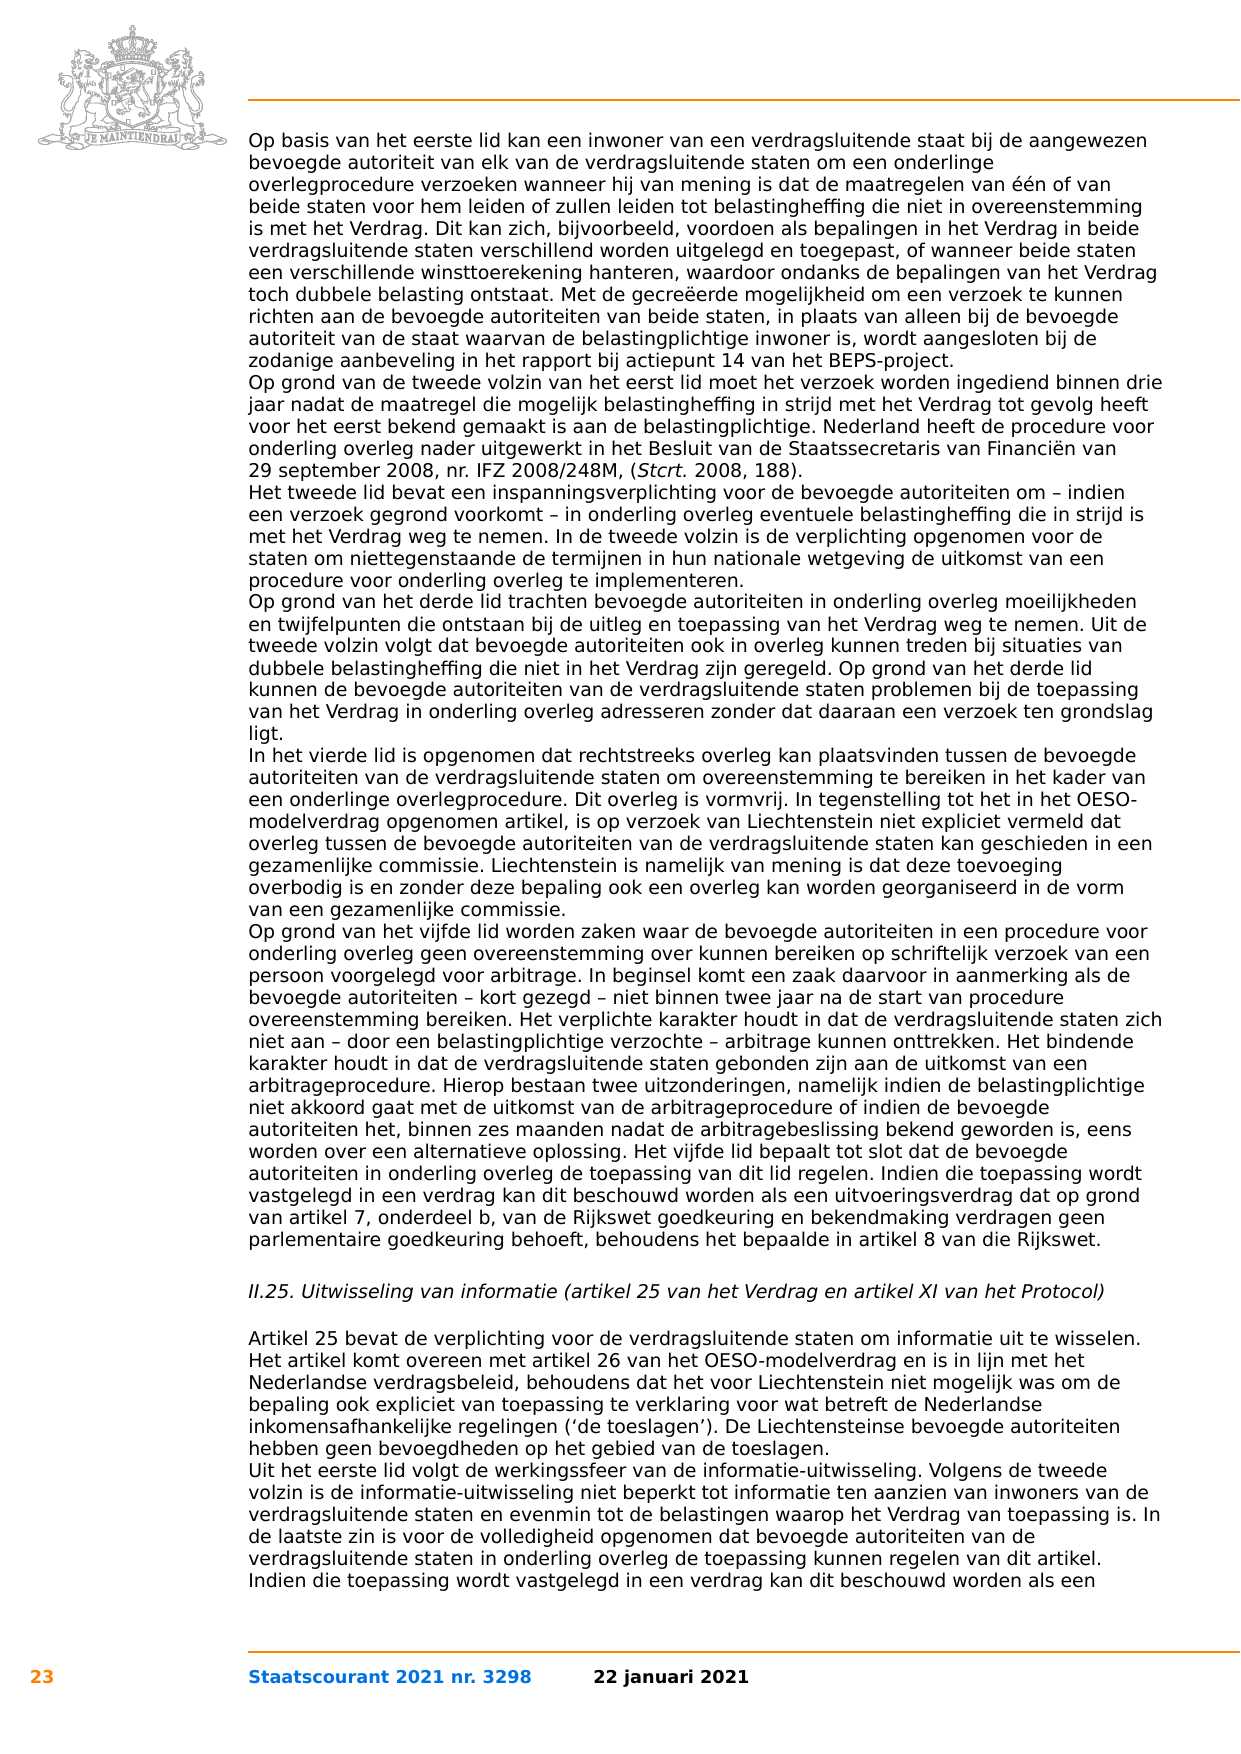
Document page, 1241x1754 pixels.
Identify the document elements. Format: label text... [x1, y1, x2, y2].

text In het vierde lid is opgenomen dat rechtstreeks overleg kan plaatsvinden tussen de bevoegde autoriteiten van de verdragsluitende staten om overeenstemming te bereiken in het kader van een onderlinge overlegprocedure. Dit overleg is vormvrij. In tegenstelling tot het in het OESO-modelverdrag opgenomen artikel, is op verzoek van Liechtenstein niet expliciet vermeld dat overleg tussen de bevoegde autoriteiten van de verdragsluitende staten kan geschieden in een gezamenlijke commissie. Liechtenstein is namelijk van mening is dat deze toevoeging overbodig is en zonder deze bepaling ook een overleg kan worden georganiseerd in de vorm van een gezamenlijke commissie. [248, 745, 1163, 921]
picture [38, 25, 227, 150]
text Het tweede lid bevat een inspanningsverplichting voor de bevoegde autoriteiten om – indien een verzoek gegrond voorkomt – in onderling overleg eventuele belastingheffing die in strijd is met het Verdrag weg te nemen. In de tweede volzin is de verplichting opgenomen voor de staten om niettegenstaande de termijnen in hun nationale wetgeving de uitkomst van een procedure voor onderling overleg te implementeren. [248, 482, 1163, 591]
text Uit het eerste lid volgt de werkingssfeer van de informatie-uitwisseling. Volgens de tweede volzin is de informatie-uitwisseling niet beperkt tot informatie ten aanzien van inwoners van de verdragsluitende staten en evenmin tot de belastingen waarop het Verdrag van toepassing is. In de laatste zin is voor de volledigheid opgenomen dat bevoegde autoriteiten van de verdragsluitende staten in onderling overleg de toepassing kunnen regelen van dit artikel. Indien die toepassing wordt vastgelegd in een verdrag kan dit beschouwd worden als een [248, 1460, 1163, 1592]
text Artikel 25 bevat de verplichting voor de verdragsluitende staten om informatie uit te wisselen. Het artikel komt overeen met artikel 26 van het OESO-modelverdrag en is in lijn met het Nederlandse verdragsbeleid, behoudens dat het voor Liechtenstein niet mogelijk was om de bepaling ook expliciet van toepassing te verklaring voor wat betreft de Nederlandse inkomensafhankelijke regelingen (‘de toeslagen’). De Liechtensteinse bevoegde autoriteiten hebben geen bevoegdheden op het gebied van de toeslagen. [248, 1328, 1163, 1460]
text Op grond van het vijfde lid worden zaken waar de bevoegde autoriteiten in een procedure voor onderling overleg geen overeenstemming over kunnen bereiken op schriftelijk verzoek van een persoon voorgelegd voor arbitrage. In beginsel komt een zaak daarvoor in aanmerking als de bevoegde autoriteiten – kort gezegd – niet binnen twee jaar na de start van procedure overeenstemming bereiken. Het verplichte karakter houdt in dat de verdragsluitende staten zich niet aan – door een belastingplichtige verzochte – arbitrage kunnen onttrekken. Het bindende karakter houdt in dat de verdragsluitende staten gebonden zijn aan de uitkomst van een arbitrageprocedure. Hierop bestaan twee uitzonderingen, namelijk indien de belastingplichtige niet akkoord gaat met de uitkomst van de arbitrageprocedure of indien de bevoegde autoriteiten het, binnen zes maanden nadat de arbitragebeslissing bekend geworden is, eens worden over een alternatieve oplossing. Het vijfde lid bepaalt tot slot dat de bevoegde autoriteiten in onderling overleg de toepassing van dit lid regelen. Indien die toepassing wordt vastgelegd in een verdrag kan dit beschouwd worden als een uitvoeringsverdrag dat op grond van artikel 7, onderdeel b, van de Rijkswet goedkeuring en bekendmaking verdragen geen parlementaire goedkeuring behoeft, behoudens het bepaalde in artikel 8 van die Rijkswet. [248, 921, 1163, 1251]
text Op grond van het derde lid trachten bevoegde autoriteiten in onderling overleg moeilijkheden en twijfelpunten die ontstaan bij de uitleg en toepassing van het Verdrag weg te nemen. Uit de tweede volzin volgt dat bevoegde autoriteiten ook in overleg kunnen treden bij situaties van dubbele belastingheffing die niet in het Verdrag zijn geregeld. Op grond van het derde lid kunnen de bevoegde autoriteiten van de verdragsluitende staten problemen bij de toepassing van het Verdrag in onderling overleg adresseren zonder dat daaraan een verzoek ten grondslag ligt. [248, 591, 1163, 745]
text Op basis van het eerste lid kan een inwoner van een verdragsluitende staat bij de aangewezen bevoegde autoriteit van elk van de verdragsluitende staten om een onderlinge overlegprocedure verzoeken wanneer hij van mening is dat de maatregelen van één of van beide staten voor hem leiden of zullen leiden tot belastingheffing die niet in overeenstemming is met het Verdrag. Dit kan zich, bijvoorbeeld, voordoen als bepalingen in het Verdrag in beide verdragsluitende staten verschillend worden uitgelegd en toegepast, of wanneer beide staten een verschillende winsttoerekening hanteren, waardoor ondanks de bepalingen van het Verdrag toch dubbele belasting ontstaat. Met de gecreëerde mogelijkheid om een verzoek te kunnen richten aan de bevoegde autoriteiten van beide staten, in plaats van alleen bij de bevoegde autoriteit van de staat waarvan de belastingplichtige inwoner is, wordt aangesloten bij de zodanige aanbeveling in het rapport bij actiepunt 14 van het BEPS-project. [248, 130, 1163, 372]
subtitle II.25. Uitwisseling van informatie (artikel 25 van het Verdrag en artikel XI van het Protocol) [248, 1281, 1163, 1303]
text Op grond van de tweede volzin van het eerst lid moet het verzoek worden ingediend binnen drie jaar nadat de maatregel die mogelijk belastingheffing in strijd met het Verdrag tot gevolg heeft voor het eerst bekend gemaakt is aan de belastingplichtige. Nederland heeft de procedure voor onderling overleg nader uitgewerkt in het Besluit van de Staatssecretaris van Financiën van 29 september 2008, nr. IFZ 2008/248M, (Stcrt. 2008, 188). [248, 372, 1163, 482]
